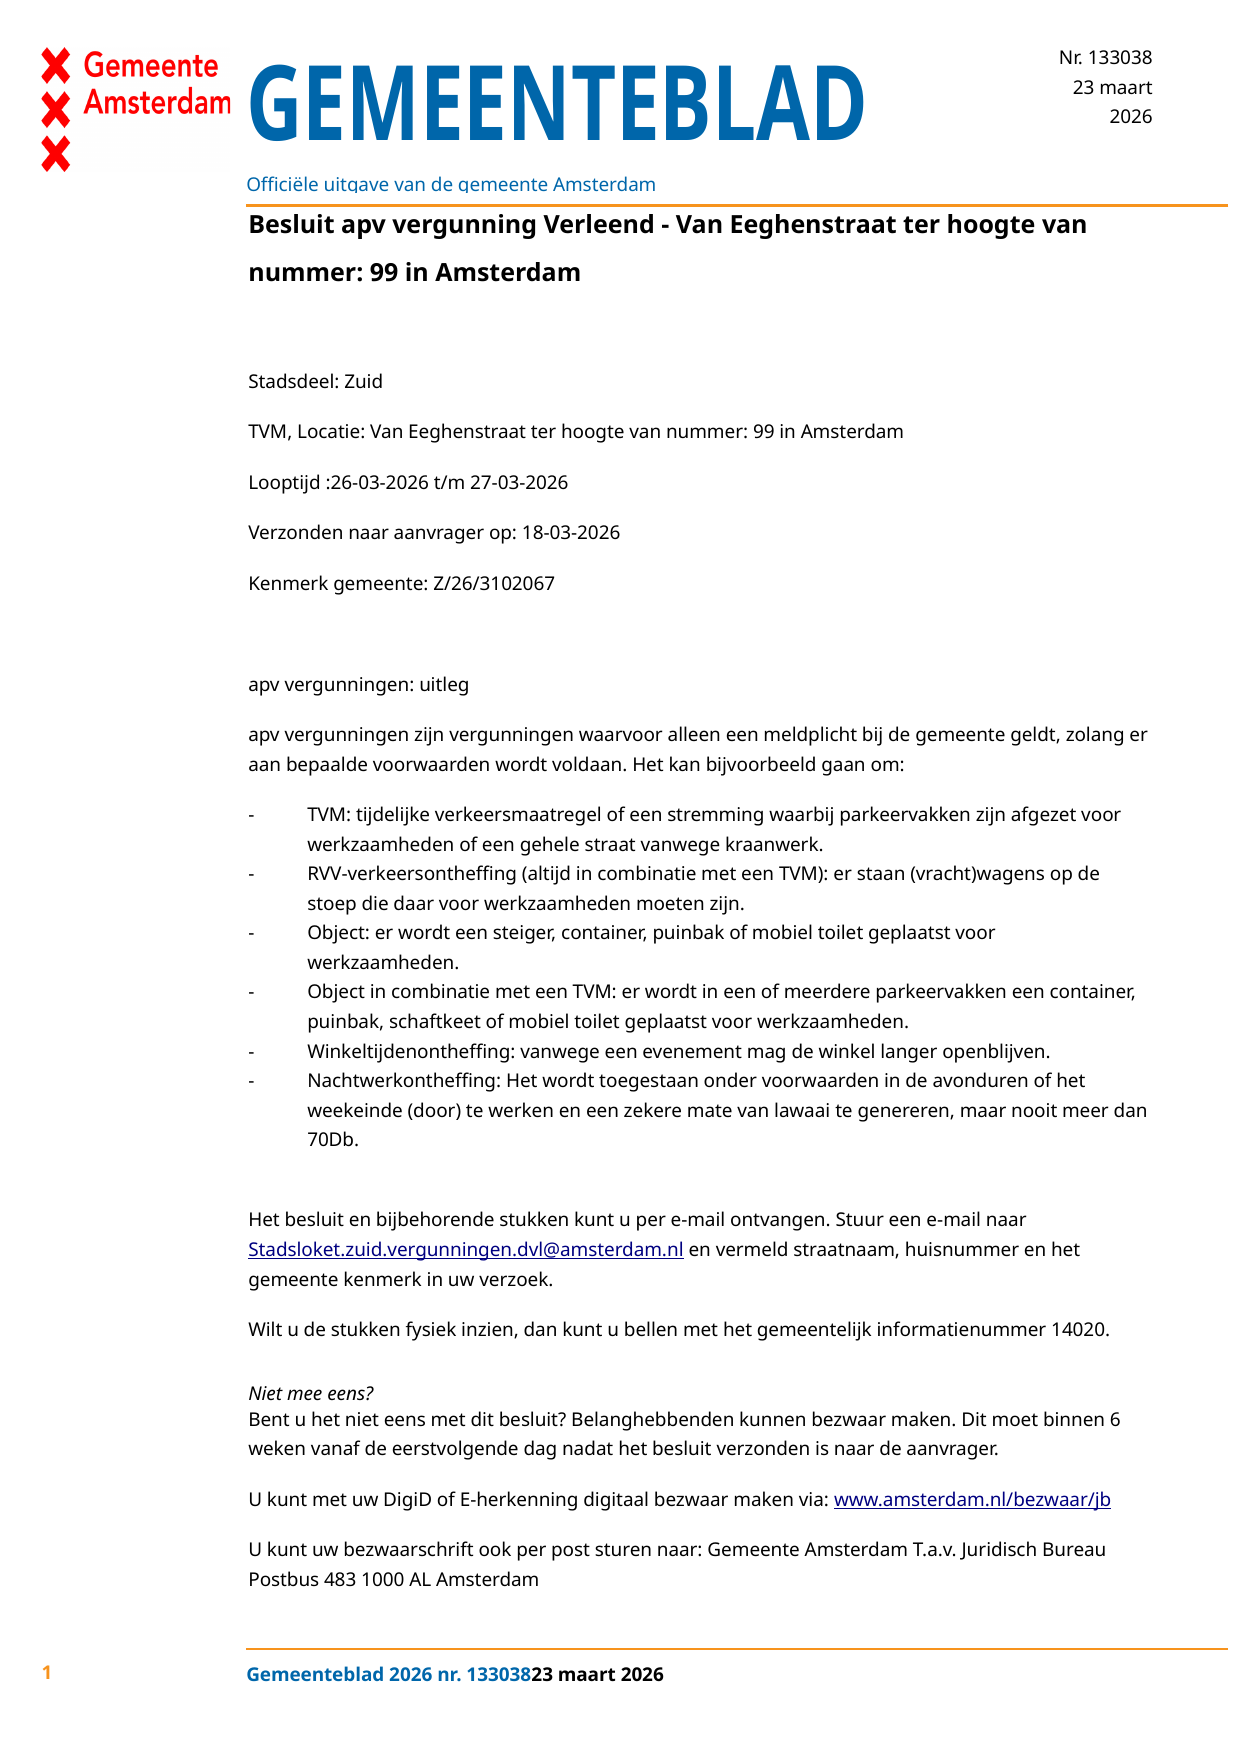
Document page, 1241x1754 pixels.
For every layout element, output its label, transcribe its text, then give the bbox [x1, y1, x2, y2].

text Besluit apv vergunning Verleend - Van Eeghenstraat ter hoogte van nummer: 99 in Amsterdam [248, 207, 1152, 288]
list RVV-verkeersontheffing (altijd in combinatie met een TVM): er staan (vracht)wagens op de stoep die daar voor werkzaamheden moeten zijn. [248, 860, 1152, 916]
picture [41, 47, 231, 172]
text Bent u het niet eens met dit besluit? Belanghebbenden kunnen bezwaar maken. Dit moet binnen 6 weken vanaf de eerstvolgende dag nadat het besluit verzonden is naar de aanvrager. [248, 1406, 1152, 1461]
text Verzonden naar aanvrager op: 18-03-2026 [248, 519, 1152, 545]
text Het besluit en bijbehorende stukken kunt u per e-mail ontvangen. Stuur een e-mail naar Stadsloket.zuid.vergunningen.dvl@amsterdam.nl en vermeld straatnaam, huisnummer en het gemeente kenmerk in uw verzoek. [248, 1207, 1152, 1292]
list Object in combinatie met een TVM: er wordt in een of meerdere parkeervakken een container, puinbak, schaftkeet of mobiel toilet geplaatst voor werkzaamheden. [248, 979, 1152, 1034]
text TVM, Locatie: Van Eeghenstraat ter hoogte van nummer: 99 in Amsterdam [248, 419, 1152, 444]
list TVM: tijdelijke verkeersmaatregel of een stremming waarbij parkeervakken zijn afgezet voor werkzaamheden of een gehele straat vanwege kraanwerk. [248, 801, 1152, 857]
text U kunt uw bezwaarschrift ook per post sturen naar: Gemeente Amsterdam T.a.v. Juridisch Bureau Postbus 483 1000 AL Amsterdam [248, 1536, 1152, 1592]
text apv vergunningen: uitleg [248, 671, 1152, 697]
list Winkeltijdenontheffing: vanwege een evenement mag de winkel langer openblijven. [248, 1038, 1152, 1064]
list Nachtwerkontheffing: Het wordt toegestaan onder voorwaarden in de avonduren of het weekeinde (door) te werken en een zekere mate van lawaai te genereren, maar nooit meer dan 70Db. [248, 1067, 1152, 1152]
text Wilt u de stukken fysiek inzien, dan kunt u bellen met het gemeentelijk informatienummer 14020. [248, 1316, 1152, 1342]
text Stadsdeel: Zuid [248, 368, 1152, 394]
text Niet mee eens? [248, 1380, 1152, 1406]
text Looptijd :26-03-2026 t/m 27-03-2026 [248, 469, 1152, 495]
list Object: er wordt een steiger, container, puinbak of mobiel toilet geplaatst voor werkzaamheden. [248, 919, 1152, 975]
text apv vergunningen zijn vergunningen waarvoor alleen een meldplicht bij de gemeente geldt, zolang er aan bepaalde voorwaarden wordt voldaan. Het kan bijvoorbeeld gaan om: [248, 721, 1152, 777]
text Kenmerk gemeente: Z/26/3102067 [248, 570, 1152, 596]
text U kunt met uw DigiD of E-herkenning digitaal bezwaar maken via: www.amsterdam.nl/bezwaar/jb [248, 1486, 1152, 1512]
